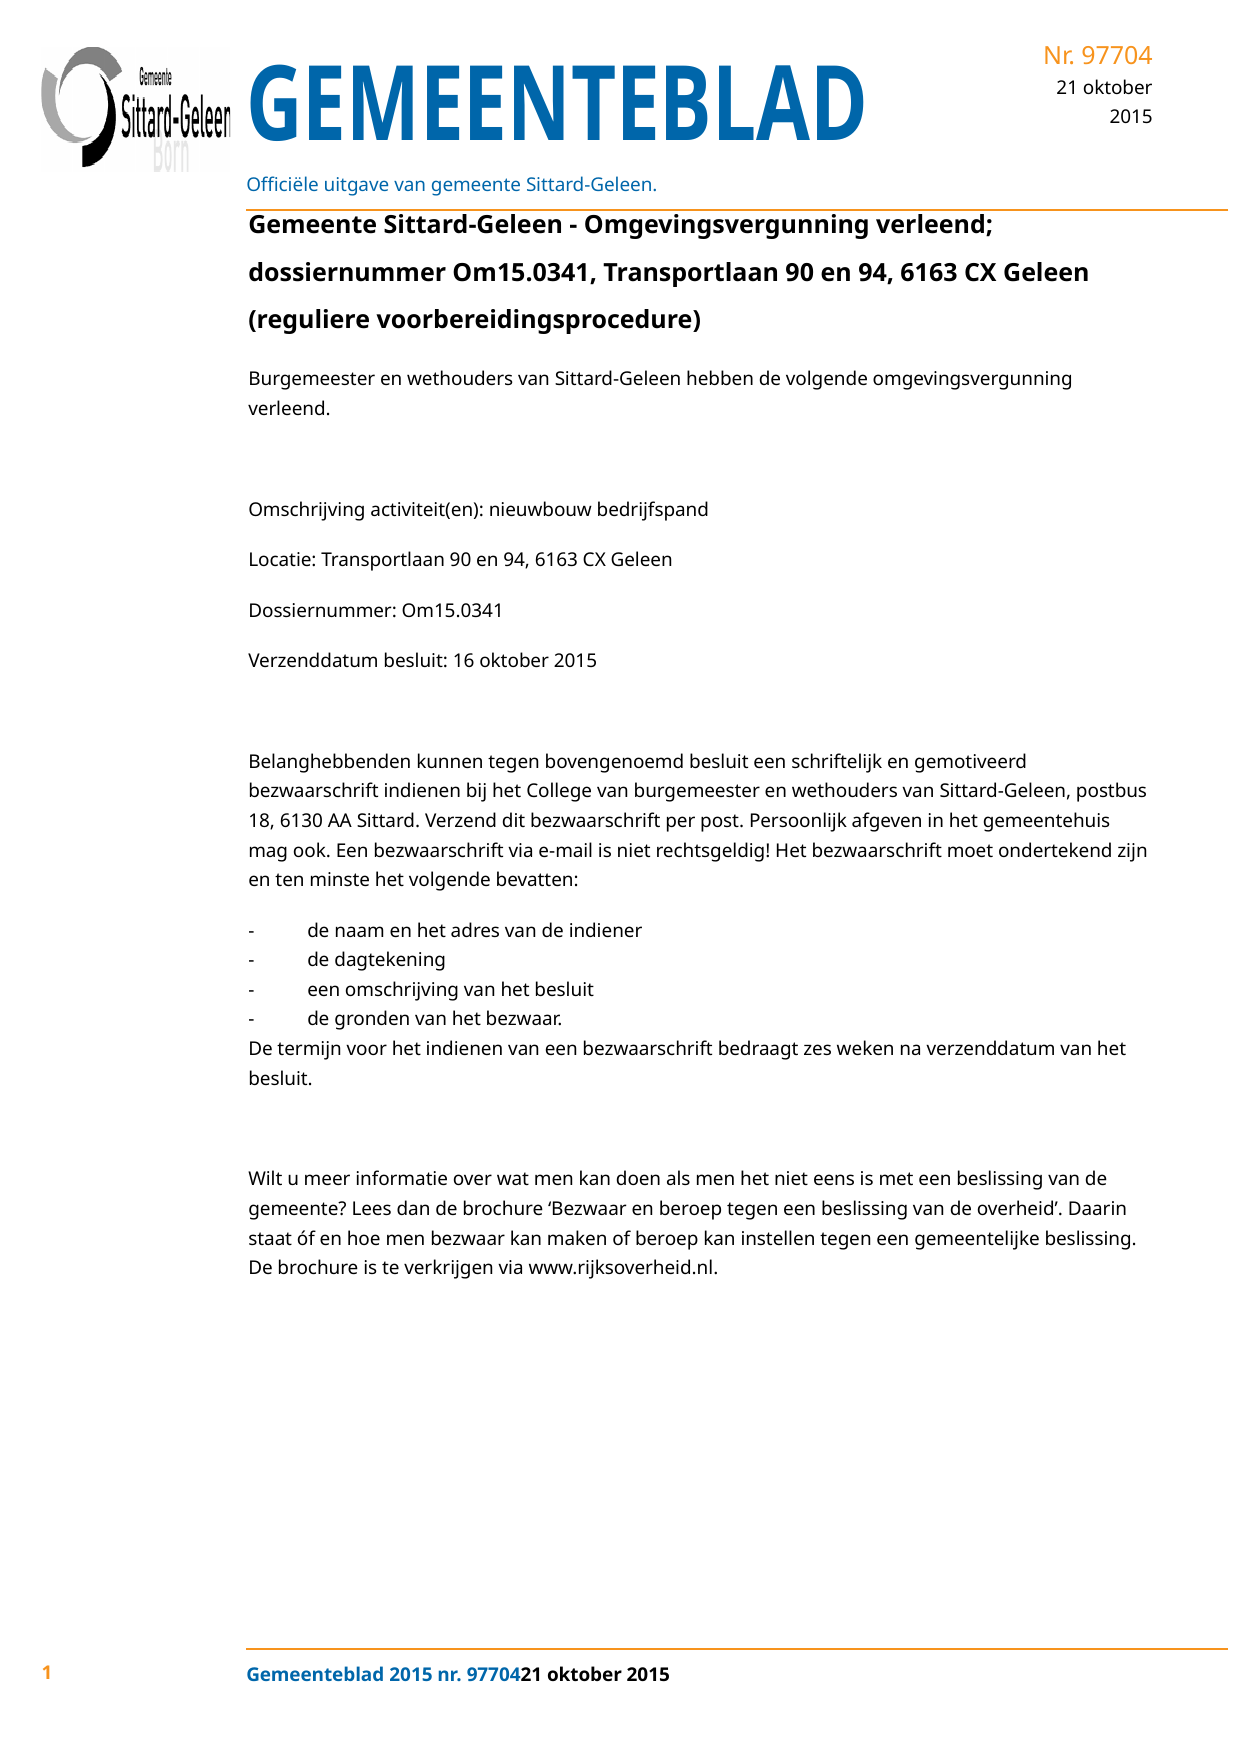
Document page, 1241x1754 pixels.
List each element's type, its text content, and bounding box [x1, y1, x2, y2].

list de dagtekening [248, 946, 1152, 972]
picture [41, 47, 231, 172]
text De termijn voor het indienen van een bezwaarschrift bedraagt zes weken na verzenddatum van het besluit. [248, 1035, 1152, 1090]
text Verzenddatum besluit: 16 oktober 2015 [248, 647, 1152, 673]
text Dossiernummer: Om15.0341 [248, 597, 1152, 622]
list een omschrijving van het besluit [248, 976, 1152, 1002]
list de gronden van het bezwaar. [248, 1006, 1152, 1031]
text Belanghebbenden kunnen tegen bovengenoemd besluit een schriftelijk en gemotiveerd bezwaarschrift indienen bij het College van burgemeester en wethouders van Sittard-Geleen, postbus 18, 6130 AA Sittard. Verzend dit bezwaarschrift per post. Persoonlijk afgeven in het gemeentehuis mag ook. Een bezwaarschrift via e-mail is niet rechtsgeldig! Het bezwaarschrift moet ondertekend zijn en ten minste het volgende bevatten: [248, 748, 1152, 892]
text Burgemeester en wethouders van Sittard-Geleen hebben de volgende omgevingsvergunning verleend. [248, 366, 1152, 421]
text Locatie: Transportlaan 90 en 94, 6163 CX Geleen [248, 546, 1152, 572]
text Wilt u meer informatie over wat men kan doen als men het niet eens is met een beslissing van de gemeente? Lees dan de brochure ‘Bezwaar en beroep tegen een beslissing van de overheid’. Daarin staat óf en hoe men bezwaar kan maken of beroep kan instellen tegen een gemeentelijke beslissing. De brochure is te verkrijgen via www.rijksoverheid.nl. [248, 1166, 1152, 1280]
list de naam en het adres van de indiener [248, 917, 1152, 942]
text Omschrijving activiteit(en): nieuwbouw bedrijfspand [248, 496, 1152, 522]
text Gemeente Sittard-Geleen - Omgevingsvergunning verleend; dossiernummer Om15.0341, Transportlaan 90 en 94, 6163 CX Geleen (reguliere voorbereidingsprocedure) [248, 211, 1152, 336]
